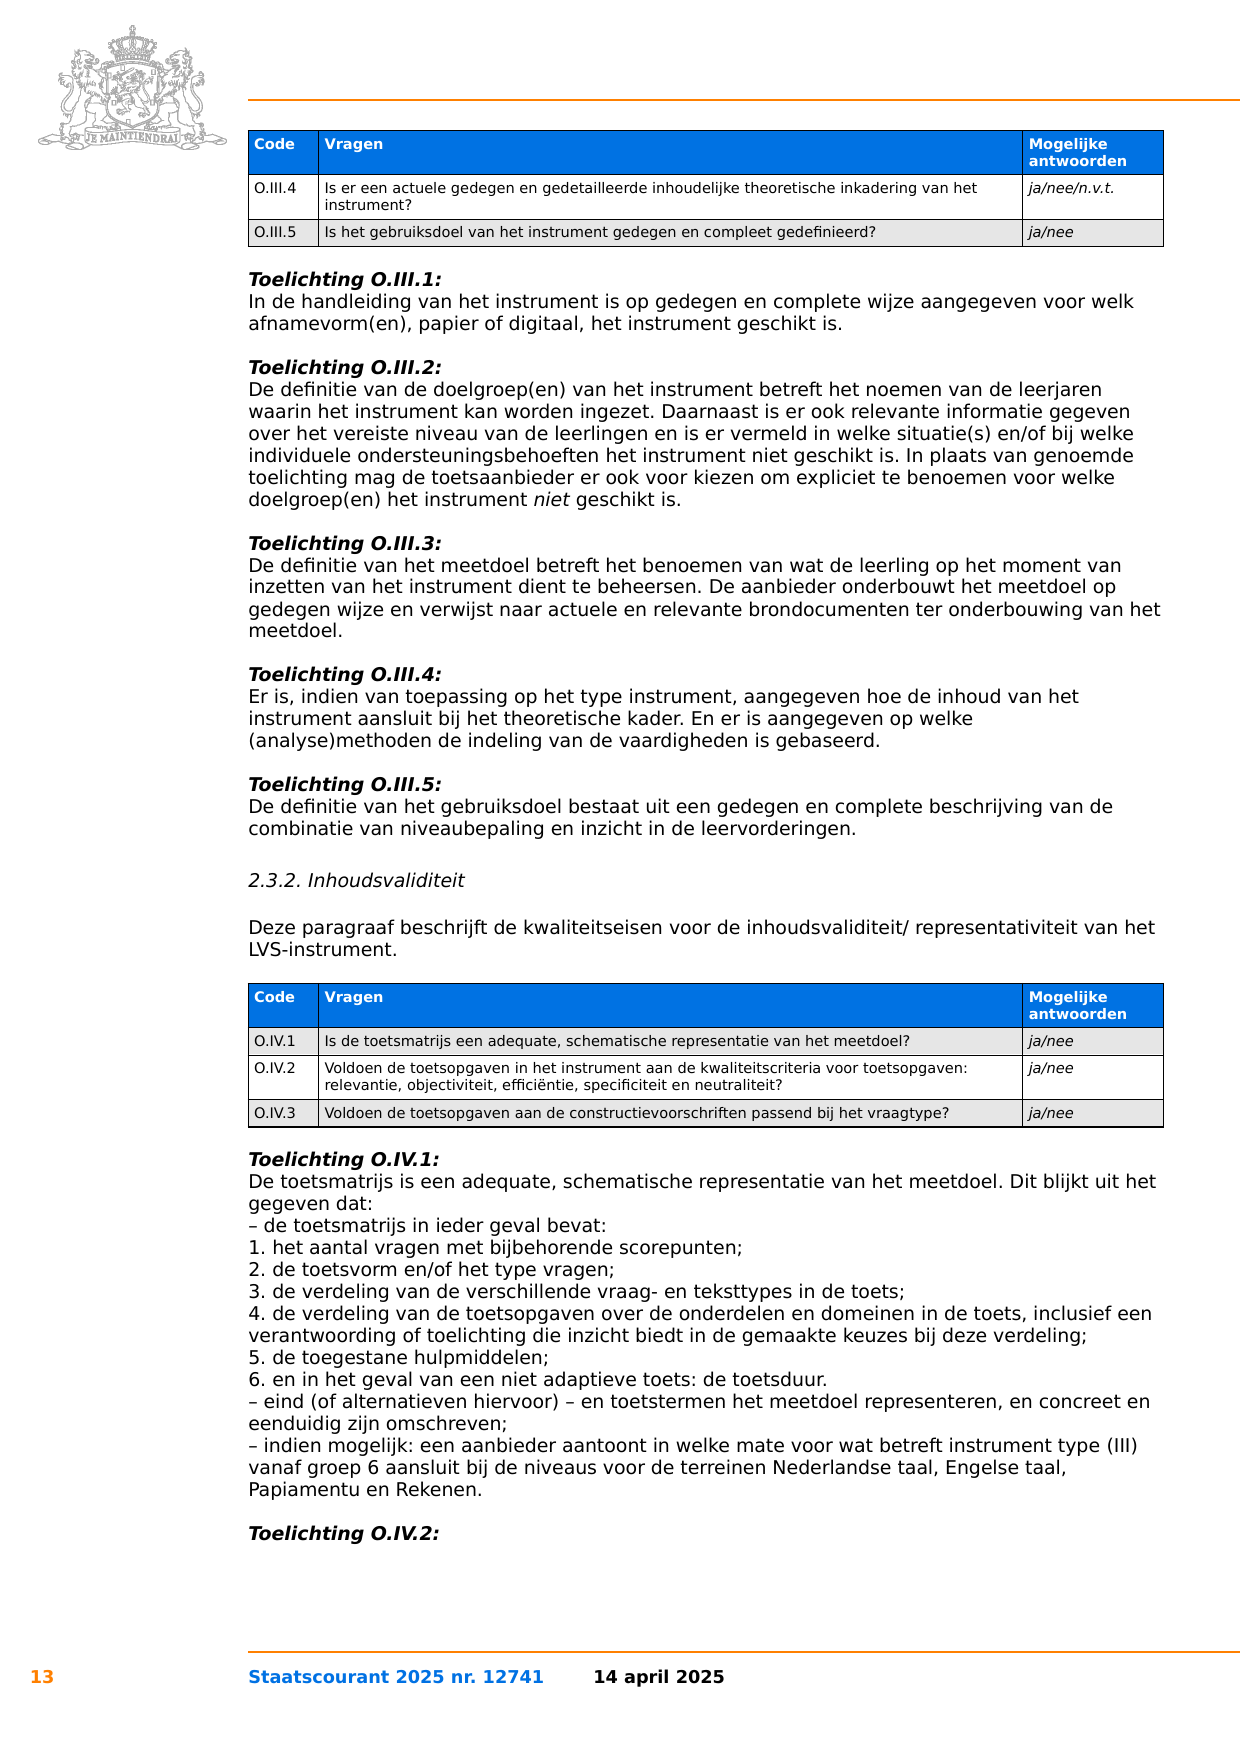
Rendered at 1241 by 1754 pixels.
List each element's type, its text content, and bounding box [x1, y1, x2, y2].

table_cell O.III.4 [249, 175, 318, 219]
text Toelichting O.IV.2: [248, 1523, 1163, 1545]
table_cell ja/nee [1023, 1028, 1163, 1054]
text 5. de toegestane hulpmiddelen; [248, 1347, 1163, 1369]
table_cell Is de toetsmatrijs een adequate, schematische representatie van het meetdoel? [319, 1028, 1022, 1054]
text Toelichting O.III.4: [248, 664, 1163, 686]
text De definitie van de doelgroep(en) van het instrument betreft het noemen van de leerjaren waarin het instrument kan worden ingezet. Daarnaast is er ook relevante informatie gegeven over het vereiste niveau van de leerlingen en is er vermeld in welke situatie(s) en/of bij welke individuele ondersteuningsbehoeften het instrument niet geschikt is. In plaats van genoemde toelichting mag de toetsaanbieder er ook voor kiezen om expliciet te benoemen voor welke doelgroep(en) het instrument niet geschikt is. [248, 379, 1163, 511]
text De definitie van het gebruiksdoel bestaat uit een gedegen en complete beschrijving van de combinatie van niveaubepaling en inzicht in de leervorderingen. [248, 796, 1163, 840]
picture [38, 25, 227, 150]
text Toelichting O.IV.1: [248, 1149, 1163, 1171]
table_cell O.IV.3 [249, 1100, 318, 1126]
table_cell O.IV.1 [249, 1028, 318, 1054]
text 4. de verdeling van de toetsopgaven over de onderdelen en domeinen in de toets, inclusief een verantwoording of toelichting die inzicht biedt in de gemaakte keuzes bij deze verdeling; [248, 1303, 1163, 1347]
table_cell O.IV.2 [249, 1056, 318, 1099]
text – eind (of alternatieven hiervoor) – en toetstermen het meetdoel representeren, en concreet en eenduidig zijn omschreven; [248, 1391, 1163, 1435]
table_cell ja/nee [1023, 220, 1163, 246]
table_header Vragen [319, 984, 1022, 1027]
text Toelichting O.III.5: [248, 774, 1163, 796]
text De toetsmatrijs is een adequate, schematische representatie van het meetdoel. Dit blijkt uit het gegeven dat: [248, 1171, 1163, 1215]
text – de toetsmatrijs in ieder geval bevat: [248, 1215, 1163, 1237]
subtitle 2.3.2. Inhoudsvaliditeit [248, 870, 1163, 892]
text De definitie van het meetdoel betreft het benoemen van wat de leerling op het moment van inzetten van het instrument dient te beheersen. De aanbieder onderbouwt het meetdoel op gedegen wijze en verwijst naar actuele en relevante brondocumenten ter onderbouwing van het meetdoel. [248, 554, 1163, 642]
table_header Code [249, 984, 318, 1027]
table_cell Voldoen de toetsopgaven aan de constructievoorschriften passend bij het vraagtype? [319, 1100, 1022, 1126]
text 1. het aantal vragen met bijbehorende scorepunten; [248, 1237, 1163, 1259]
table_cell Voldoen de toetsopgaven in het instrument aan de kwaliteitscriteria voor toetsopgaven: relevantie, objectiviteit, efficiëntie, specificiteit en neutraliteit? [319, 1056, 1022, 1099]
text Toelichting O.III.2: [248, 357, 1163, 379]
text – indien mogelijk: een aanbieder aantoont in welke mate voor wat betreft instrument type (III) vanaf groep 6 aansluit bij de niveaus voor de terreinen Nederlandse taal, Engelse taal, Papiamentu en Rekenen. [248, 1435, 1163, 1501]
text Deze paragraaf beschrijft de kwaliteitseisen voor de inhoudsvaliditeit/ representativiteit van het LVS-instrument. [248, 917, 1163, 961]
table_cell O.III.5 [249, 220, 318, 246]
text 6. en in het geval van een niet adaptieve toets: de toetsduur. [248, 1369, 1163, 1391]
table_cell Is het gebruiksdoel van het instrument gedegen en compleet gedefinieerd? [319, 220, 1022, 246]
table_header Code [249, 131, 318, 174]
text 2. de toetsvorm en/of het type vragen; [248, 1259, 1163, 1281]
table_header Mogelijke antwoorden [1023, 984, 1163, 1027]
text In de handleiding van het instrument is op gedegen en complete wijze aangegeven voor welk afnamevorm(en), papier of digitaal, het instrument geschikt is. [248, 291, 1163, 335]
text Toelichting O.III.1: [248, 269, 1163, 291]
table_header Vragen [319, 131, 1022, 174]
table_header Mogelijke antwoorden [1023, 131, 1163, 174]
text 3. de verdeling van de verschillende vraag- en teksttypes in de toets; [248, 1281, 1163, 1303]
table_cell Is er een actuele gedegen en gedetailleerde inhoudelijke theoretische inkadering van het instrument? [319, 175, 1022, 219]
table_cell ja/nee [1023, 1056, 1163, 1099]
table_cell ja/nee [1023, 1100, 1163, 1126]
text Toelichting O.III.3: [248, 532, 1163, 554]
table_cell ja/nee/n.v.t. [1023, 175, 1163, 219]
text Er is, indien van toepassing op het type instrument, aangegeven hoe de inhoud van het instrument aansluit bij het theoretische kader. En er is aangegeven op welke (analyse)methoden de indeling van de vaardigheden is gebaseerd. [248, 686, 1163, 752]
